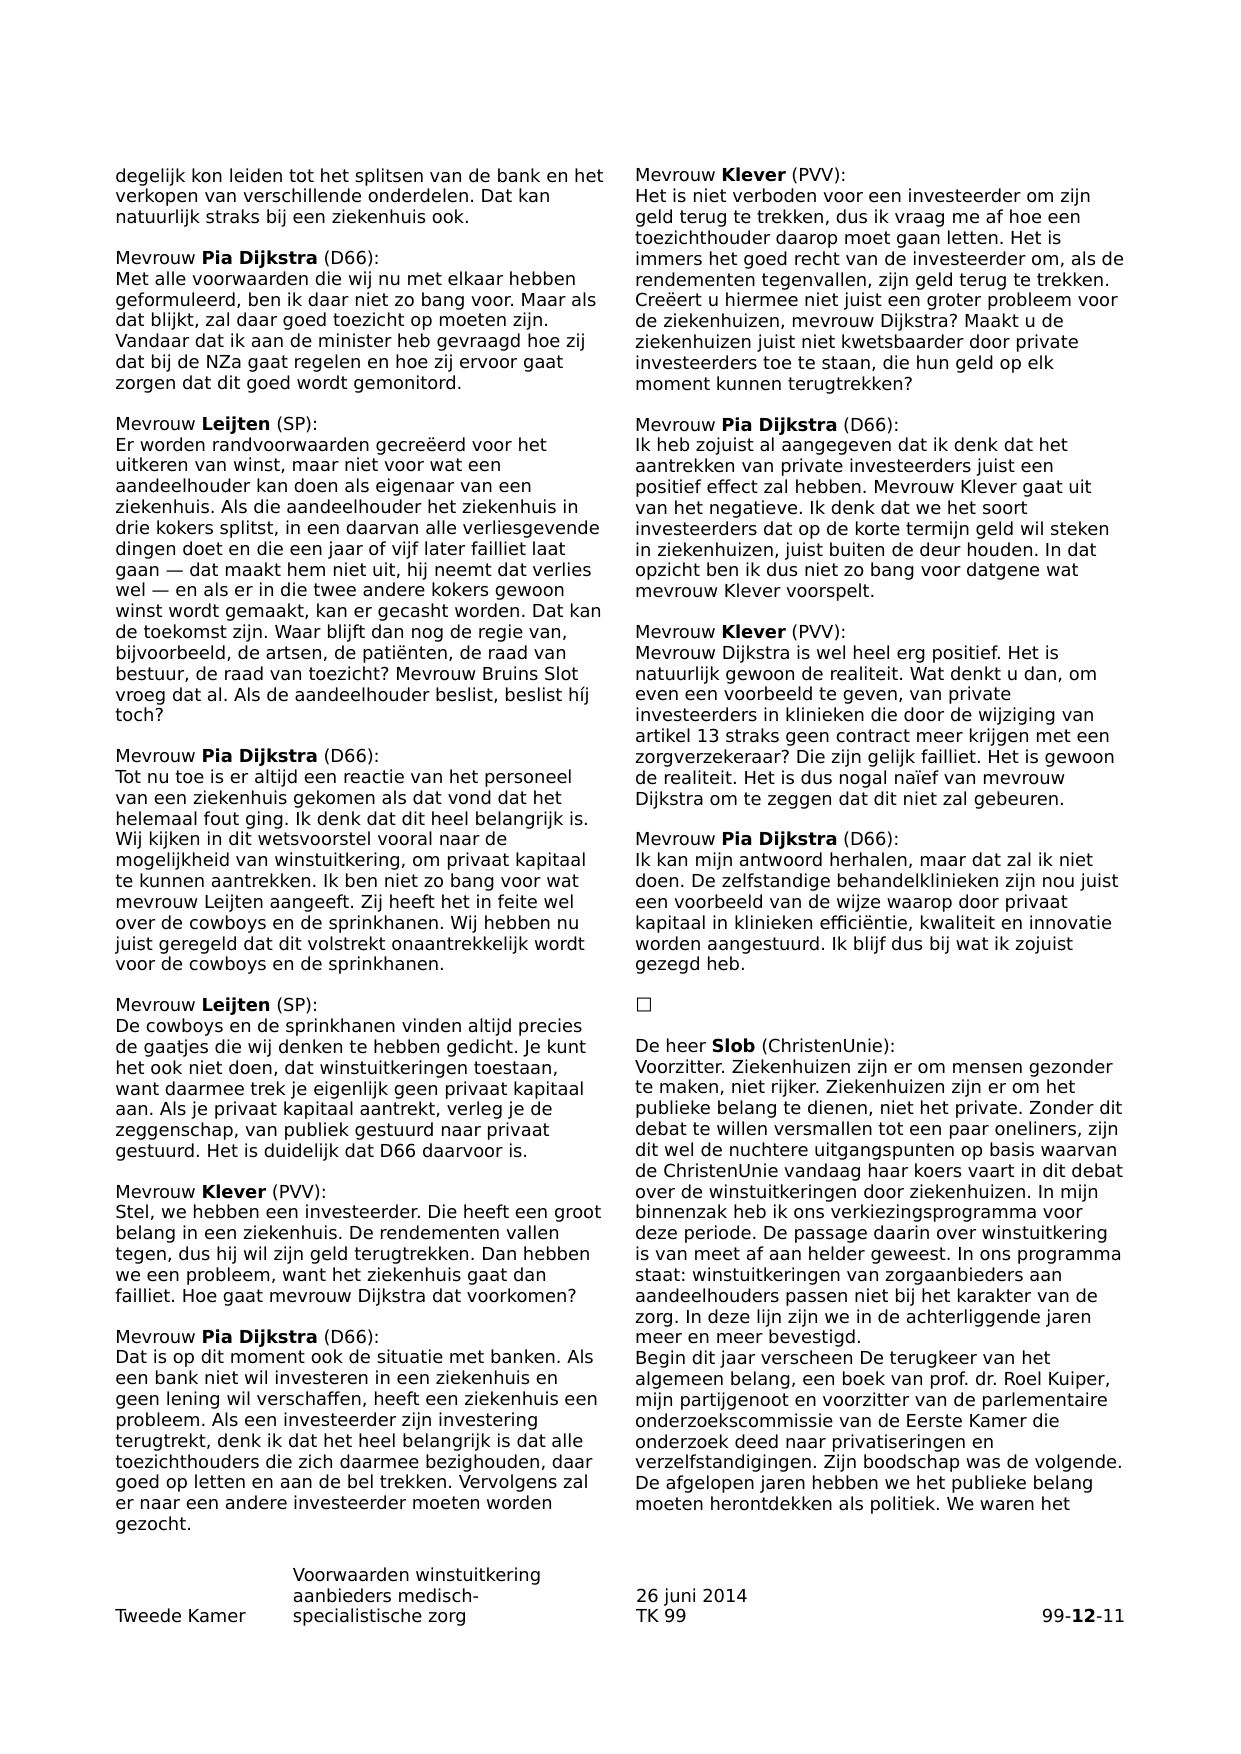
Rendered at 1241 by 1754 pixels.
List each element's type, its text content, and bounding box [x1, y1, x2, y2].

text degelijk kon leiden tot het splitsen van de bank en het verkopen van verschillende onderdelen. Dat kan natuurlijk straks bij een ziekenhuis ook. [115, 165, 605, 228]
text Mevrouw Leijten (SP): [115, 995, 605, 1016]
text Ik kan mijn antwoord herhalen, maar dat zal ik niet doen. De zelfstandige behandelklinieken zijn nou juist een voorbeeld van de wijze waarop door privaat kapitaal in klinieken efficiëntie, kwaliteit en innovatie worden aangestuurd. Ik blijf dus bij wat ik zojuist gezegd heb. [635, 850, 1125, 975]
text Mevrouw Pia Dijkstra (D66): [115, 746, 605, 767]
text Dat is op dit moment ook de situatie met banken. Als een bank niet wil investeren in een ziekenhuis en geen lening wil verschaffen, heeft een ziekenhuis een probleem. Als een investeerder zijn investering terugtrekt, denk ik dat het heel belangrijk is dat alle toezichthouders die zich daarmee bezighouden, daar goed op letten en aan de bel trekken. Vervolgens zal er naar een andere investeerder moeten worden gezocht. [115, 1347, 605, 1535]
text Mevrouw Pia Dijkstra (D66): [635, 414, 1125, 435]
text Het is niet verboden voor een investeerder om zijn geld terug te trekken, dus ik vraag me af hoe een toezichthouder daarop moet gaan letten. Het is immers het goed recht van de investeerder om, als de rendementen tegenvallen, zijn geld terug te trekken. Creëert u hiermee niet juist een groter probleem voor de ziekenhuizen, mevrouw Dijkstra? Maakt u de ziekenhuizen juist niet kwetsbaarder door private investeerders toe te staan, die hun geld op elk moment kunnen terugtrekken? [635, 186, 1125, 394]
text Mevrouw Klever (PVV): [635, 165, 1125, 186]
text Er worden randvoorwaarden gecreëerd voor het uitkeren van winst, maar niet voor wat een aandeelhouder kan doen als eigenaar van een ziekenhuis. Als die aandeelhouder het ziekenhuis in drie kokers splitst, in een daarvan alle verliesgevende dingen doet en die een jaar of vijf later failliet laat gaan — dat maakt hem niet uit, hij neemt dat verlies wel — en als er in die twee andere kokers gewoon winst wordt gemaakt, kan er gecasht worden. Dat kan de toekomst zijn. Waar blijft dan nog de regie van, bijvoorbeeld, de artsen, de patiënten, de raad van bestuur, de raad van toezicht? Mevrouw Bruins Slot vroeg dat al. Als de aandeelhouder beslist, beslist híj toch? [115, 434, 605, 726]
text Mevrouw Leijten (SP): [115, 413, 605, 434]
text Ik heb zojuist al aangegeven dat ik denk dat het aantrekken van private investeerders juist een positief effect zal hebben. Mevrouw Klever gaat uit van het negatieve. Ik denk dat we het soort investeerders dat op de korte termijn geld wil steken in ziekenhuizen, juist buiten de deur houden. In dat opzicht ben ik dus niet zo bang voor datgene wat mevrouw Klever voorspelt. [635, 435, 1125, 602]
text Mevrouw Klever (PVV): [635, 622, 1125, 642]
text Tot nu toe is er altijd een reactie van het personeel van een ziekenhuis gekomen als dat vond dat het helemaal fout ging. Ik denk dat dit heel belangrijk is. Wij kijken in dit wetsvoorstel vooral naar de mogelijkheid van winstuitkering, om privaat kapitaal te kunnen aantrekken. Ik ben niet zo bang voor wat mevrouw Leijten aangeeft. Zij heeft het in feite wel over de cowboys en de sprinkhanen. Wij hebben nu juist geregeld dat dit volstrekt onaantrekkelijk wordt voor de cowboys en de sprinkhanen. [115, 767, 605, 975]
text Mevrouw Dijkstra is wel heel erg positief. Het is natuurlijk gewoon de realiteit. Wat denkt u dan, om even een voorbeeld te geven, van private investeerders in klinieken die door de wijziging van artikel 13 straks geen contract meer krijgen met een zorgverzekeraar? Die zijn gelijk failliet. Het is gewoon de realiteit. Het is dus nogal naïef van mevrouw Dijkstra om te zeggen dat dit niet zal gebeuren. [635, 642, 1125, 809]
text Mevrouw Pia Dijkstra (D66): [115, 1326, 605, 1347]
text ⬜ [635, 995, 1125, 1016]
text Stel, we hebben een investeerder. Die heeft een groot belang in een ziekenhuis. De rendementen vallen tegen, dus hij wil zijn geld terugtrekken. Dan hebben we een probleem, want het ziekenhuis gaat dan failliet. Hoe gaat mevrouw Dijkstra dat voorkomen? [115, 1202, 605, 1306]
text Begin dit jaar verscheen De terugkeer van het algemeen belang, een boek van prof. dr. Roel Kuiper, mijn partijgenoot en voorzitter van de parlementaire onderzoekscommissie van de Eerste Kamer die onderzoek deed naar privatiseringen en verzelfstandigingen. Zijn boodschap was de volgende. De afgelopen jaren hebben we het publieke belang moeten herontdekken als politiek. We waren het [635, 1348, 1125, 1515]
text Met alle voorwaarden die wij nu met elkaar hebben geformuleerd, ben ik daar niet zo bang voor. Maar als dat blijkt, zal daar goed toezicht op moeten zijn. Vandaar dat ik aan de minister heb gevraagd hoe zij dat bij de NZa gaat regelen en hoe zij ervoor gaat zorgen dat dit goed wordt gemonitord. [115, 268, 605, 393]
text Voorzitter. Ziekenhuizen zijn er om mensen gezonder te maken, niet rijker. Ziekenhuizen zijn er om het publieke belang te dienen, niet het private. Zonder dit debat te willen versmallen tot een paar oneliners, zijn dit wel de nuchtere uitgangspunten op basis waarvan de ChristenUnie vandaag haar koers vaart in dit debat over de winstuitkeringen door ziekenhuizen. In mijn binnenzak heb ik ons verkiezingsprogramma voor deze periode. De passage daarin over winstuitkering is van meet af aan helder geweest. In ons programma staat: winstuitkeringen van zorgaanbieders aan aandeelhouders passen niet bij het karakter van de zorg. In deze lijn zijn we in de achterliggende jaren meer en meer bevestigd. [635, 1056, 1125, 1348]
text Mevrouw Pia Dijkstra (D66): [115, 248, 605, 268]
text De cowboys en de sprinkhanen vinden altijd precies de gaatjes die wij denken te hebben gedicht. Je kunt het ook niet doen, dat winstuitkeringen toestaan, want daarmee trek je eigenlijk geen privaat kapitaal aan. Als je privaat kapitaal aantrekt, verleg je de zeggenschap, van publiek gestuurd naar privaat gestuurd. Het is duidelijk dat D66 daarvoor is. [115, 1016, 605, 1162]
text De heer Slob (ChristenUnie): [635, 1036, 1125, 1056]
text Mevrouw Klever (PVV): [115, 1182, 605, 1202]
text Mevrouw Pia Dijkstra (D66): [635, 829, 1125, 850]
